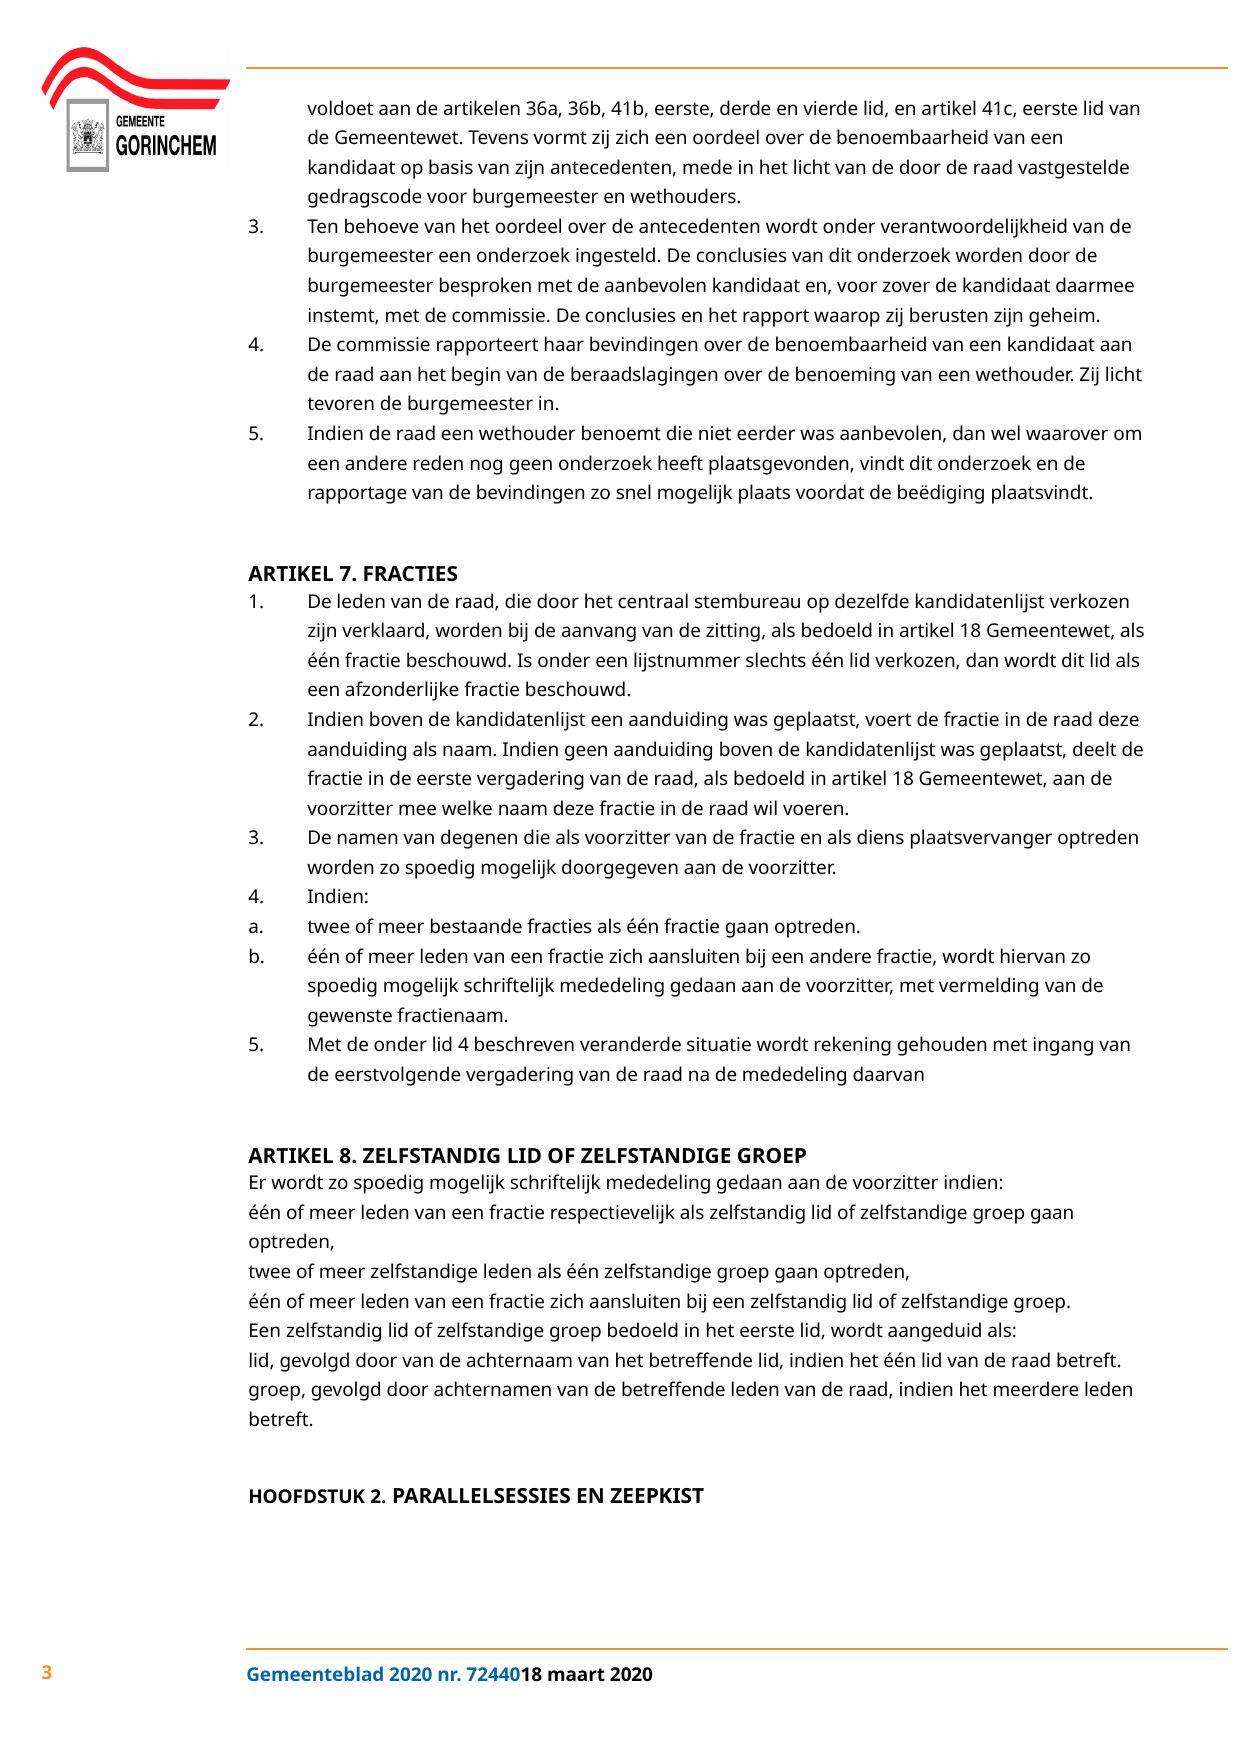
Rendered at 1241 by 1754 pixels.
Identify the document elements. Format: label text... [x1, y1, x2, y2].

text Er wordt zo spoedig mogelijk schriftelijk mededeling gedaan aan de voorzitter indien: [248, 1169, 1152, 1195]
text groep, gevolgd door achternamen van de betreffende leden van de raad, indien het meerdere leden betreft. [248, 1377, 1152, 1432]
list twee of meer bestaande fracties als één fractie gaan optreden. [248, 913, 1152, 939]
text lid, gevolgd door van de achternaam van het betreffende lid, indien het één lid van de raad betreft. [248, 1347, 1152, 1373]
list De namen van degenen die als voorzitter van de fractie en als diens plaatsvervanger optreden worden zo spoedig mogelijk doorgegeven aan de voorzitter. [248, 824, 1152, 880]
list voldoet aan de artikelen 36a, 36b, 41b, eerste, derde en vierde lid, en artikel 41c, eerste lid van de Gemeentewet. Tevens vormt zij zich een oordeel over de benoembaarheid van een kandidaat op basis van zijn antecedenten, mede in het licht van de door de raad vastgestelde gedragscode voor burgemeester en wethouders. [248, 95, 1152, 209]
list De commissie rapporteert haar bevindingen over de benoembaarheid van een kandidaat aan de raad aan het begin van de beraadslagingen over de benoeming van een wethouder. Zij licht tevoren de burgemeester in. [248, 331, 1152, 416]
list Indien: [248, 884, 1152, 909]
text ARTIKEL 8. ZELFSTANDIG LID OF ZELFSTANDIGE GROEP [248, 1141, 1152, 1169]
list Ten behoeve van het oordeel over de antecedenten wordt onder verantwoordelijkheid van de burgemeester een onderzoek ingesteld. De conclusies van dit onderzoek worden door de burgemeester besproken met de aanbevolen kandidaat en, voor zover de kandidaat daarmee instemt, met de commissie. De conclusies en het rapport waarop zij berusten zijn geheim. [248, 213, 1152, 328]
text ARTIKEL 7. FRACTIES [248, 559, 1152, 588]
text één of meer leden van een fractie respectievelijk als zelfstandig lid of zelfstandige groep gaan optreden, [248, 1199, 1152, 1254]
picture [41, 47, 231, 172]
list Indien de raad een wethouder benoemt die niet eerder was aanbevolen, dan wel waarover om een andere reden nog geen onderzoek heeft plaatsgevonden, vindt dit onderzoek en de rapportage van de bevindingen zo snel mogelijk plaats voordat de beëdiging plaatsvindt. [248, 420, 1152, 505]
text HOOFDSTUK 2. PARALLELSESSIES EN ZEEPKIST [248, 1481, 1152, 1510]
list één of meer leden van een fractie zich aansluiten bij een andere fractie, wordt hiervan zo spoedig mogelijk schriftelijk mededeling gedaan aan de voorzitter, met vermelding van de gewenste fractienaam. [248, 943, 1152, 1028]
list De leden van de raad, die door het centraal stembureau op dezelfde kandidatenlijst verkozen zijn verklaard, worden bij de aanvang van de zitting, als bedoeld in artikel 18 Gemeentewet, als één fractie beschouwd. Is onder een lijstnummer slechts één lid verkozen, dan wordt dit lid als een afzonderlijke fractie beschouwd. [248, 588, 1152, 702]
list Indien boven de kandidatenlijst een aanduiding was geplaatst, voert de fractie in de raad deze aanduiding als naam. Indien geen aanduiding boven de kandidatenlijst was geplaatst, deelt de fractie in de eerste vergadering van de raad, als bedoeld in artikel 18 Gemeentewet, aan de voorzitter mee welke naam deze fractie in de raad wil voeren. [248, 706, 1152, 821]
text twee of meer zelfstandige leden als één zelfstandige groep gaan optreden, [248, 1258, 1152, 1284]
text één of meer leden van een fractie zich aansluiten bij een zelfstandig lid of zelfstandige groep. [248, 1288, 1152, 1314]
text Een zelfstandig lid of zelfstandige groep bedoeld in het eerste lid, wordt aangeduid als: [248, 1317, 1152, 1343]
list Met de onder lid 4 beschreven veranderde situatie wordt rekening gehouden met ingang van de eerstvolgende vergadering van de raad na de mededeling daarvan [248, 1032, 1152, 1087]
